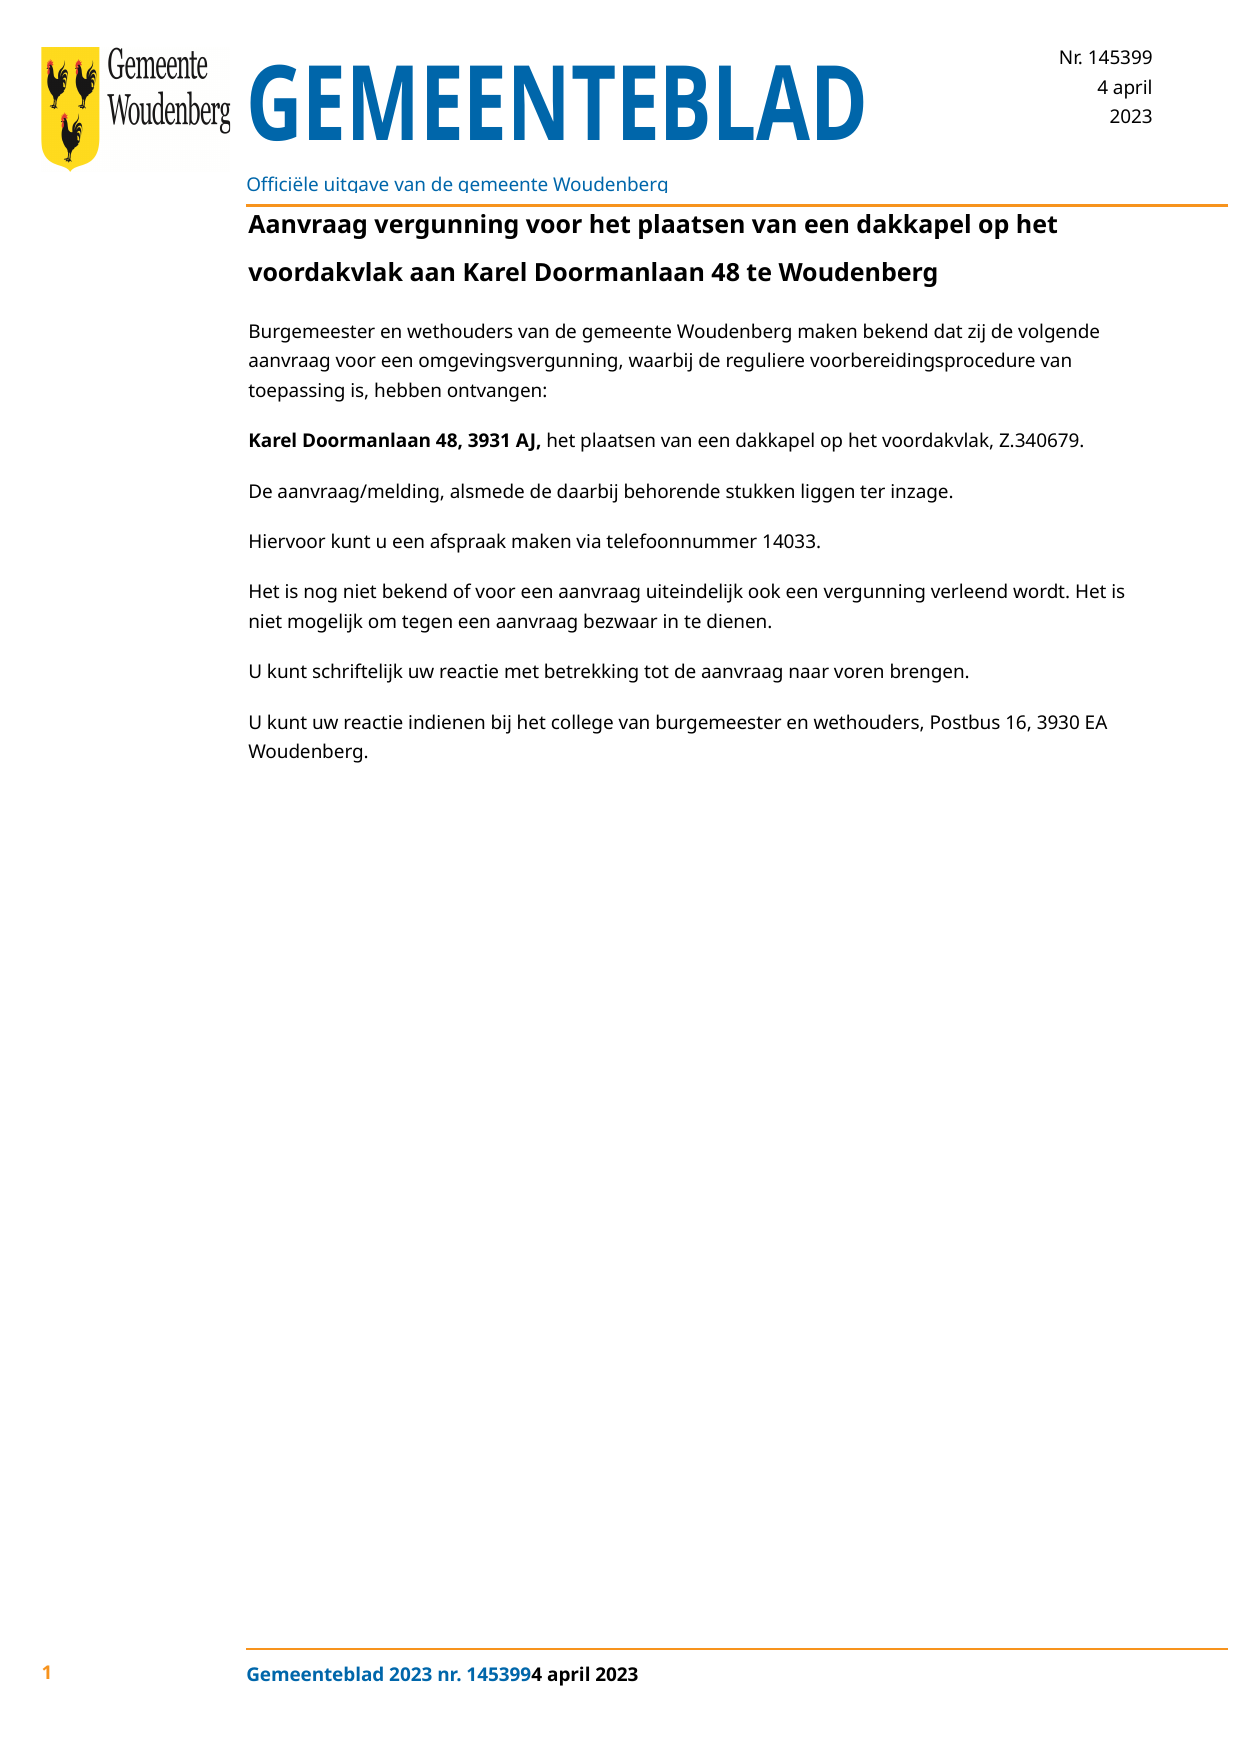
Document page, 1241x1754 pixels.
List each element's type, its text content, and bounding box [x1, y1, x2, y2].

text Karel Doormanlaan 48, 3931 AJ, het plaatsen van een dakkapel op het voordakvlak, Z.340679. [248, 427, 1152, 453]
text Aanvraag vergunning voor het plaatsen van een dakkapel op het voordakvlak aan Karel Doormanlaan 48 te Woudenberg [248, 207, 1152, 288]
picture [41, 47, 231, 172]
text De aanvraag/melding, alsmede de daarbij behorende stukken liggen ter inzage. [248, 478, 1152, 504]
text Hiervoor kunt u een afspraak maken via telefoonnummer 14033. [248, 528, 1152, 554]
text U kunt schriftelijk uw reactie met betrekking tot de aanvraag naar voren brengen. [248, 659, 1152, 684]
text U kunt uw reactie indienen bij het college van burgemeester en wethouders, Postbus 16, 3930 EA Woudenberg. [248, 709, 1152, 764]
text Burgemeester en wethouders van de gemeente Woudenberg maken bekend dat zij de volgende aanvraag voor een omgevingsvergunning, waarbij de reguliere voorbereidingsprocedure van toepassing is, hebben ontvangen: [248, 318, 1152, 403]
text Het is nog niet bekend of voor een aanvraag uiteindelijk ook een vergunning verleend wordt. Het is niet mogelijk om tegen een aanvraag bezwaar in te dienen. [248, 579, 1152, 634]
